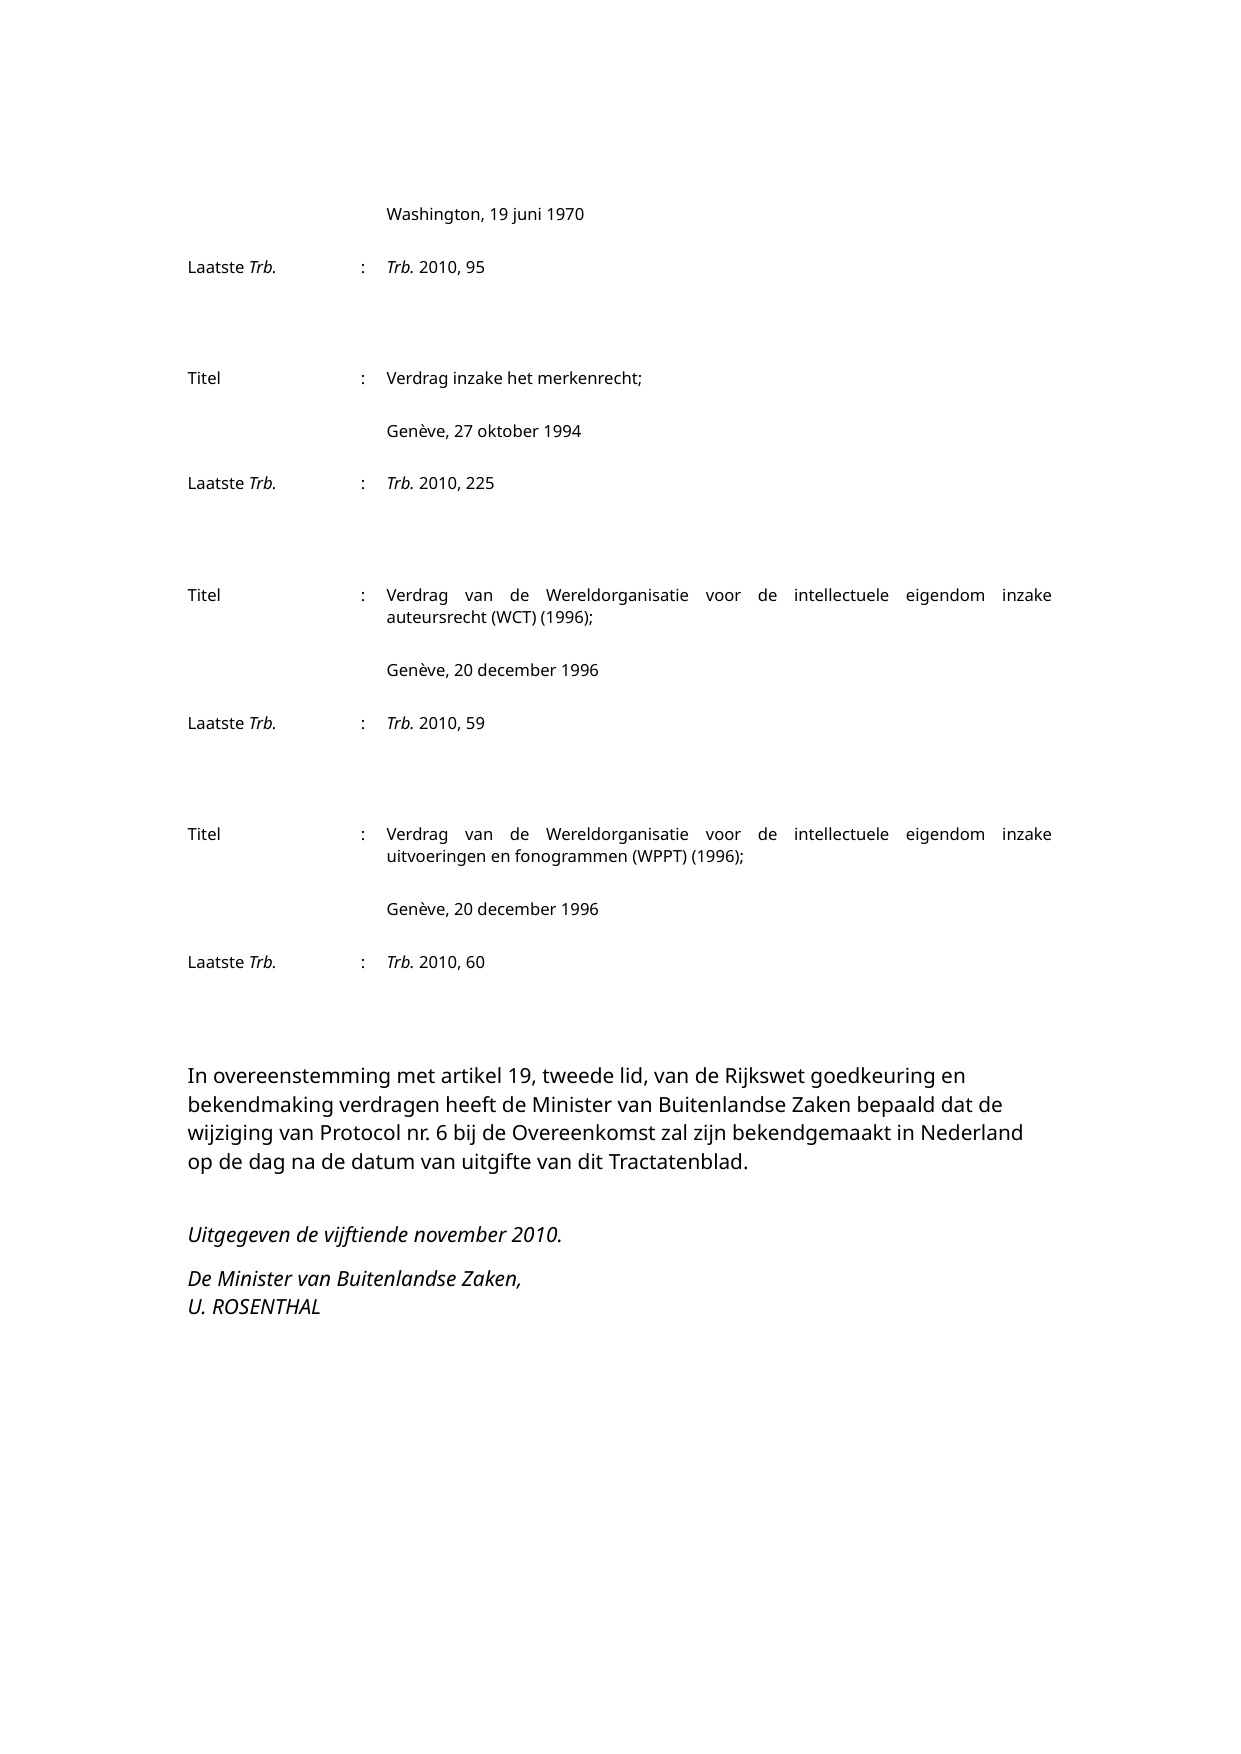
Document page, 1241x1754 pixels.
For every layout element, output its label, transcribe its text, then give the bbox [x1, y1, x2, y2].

table_cell Verdrag van de Wereldorganisatie voor de intellectuele eigendom inzake auteursrecht (WCT) (1996); Genève, 20 december 1996 [386, 583, 1053, 711]
text In overeenstemming met artikel 19, tweede lid, van de Rijkswet goedkeuring en bekendmaking verdragen heeft de Minister van Buitenlandse Zaken bepaald dat de wijziging van Protocol nr. 6 bij de Overeenkomst zal zijn bekendgemaakt in Nederland op de dag na de datum van uitgifte van dit Tractatenblad. [187, 1062, 1053, 1175]
table_cell : [361, 367, 386, 472]
table_cell [188, 150, 361, 255]
table_cell [361, 525, 386, 583]
table_cell [188, 764, 361, 822]
table_cell [188, 308, 361, 367]
table_cell Verdrag inzake het merkenrecht; Genève, 27 oktober 1994 [386, 367, 1053, 472]
table_cell Titel [188, 367, 361, 472]
table_cell Washington, 19 juni 1970 [386, 150, 1053, 255]
table_cell Verdrag van de Wereldorganisatie voor de intellectuele eigendom inzake uitvoeringen en fonogrammen (WPPT) (1996); Genève, 20 december 1996 [386, 823, 1053, 951]
table_cell Titel [188, 583, 361, 711]
text De Minister van Buitenlandse Zaken, [187, 1264, 1053, 1292]
table_cell [361, 150, 386, 255]
table_cell : [361, 951, 386, 1003]
text Uitgegeven de vijftiende november 2010. [187, 1220, 1053, 1249]
table_cell Titel [188, 823, 361, 951]
table_cell Trb. 2010, 225 [386, 472, 1053, 525]
table_cell Laatste Trb. [188, 951, 361, 1003]
table_cell Trb. 2010, 95 [386, 255, 1053, 308]
table_cell Trb. 2010, 60 [386, 951, 1053, 1003]
table_cell [361, 308, 386, 367]
table_cell Trb. 2010, 59 [386, 711, 1053, 764]
table_cell [361, 764, 386, 822]
table_cell : [361, 823, 386, 951]
table_cell Laatste Trb. [188, 711, 361, 764]
table_cell : [361, 255, 386, 308]
table_cell [386, 764, 1053, 822]
table_cell : [361, 583, 386, 711]
table_cell Laatste Trb. [188, 472, 361, 525]
table_cell [386, 525, 1053, 583]
table_cell : [361, 472, 386, 525]
table_cell [386, 308, 1053, 367]
text U. ROSENTHAL [187, 1292, 1053, 1321]
table_cell : [361, 711, 386, 764]
table_cell Laatste Trb. [188, 255, 361, 308]
table_cell [188, 525, 361, 583]
